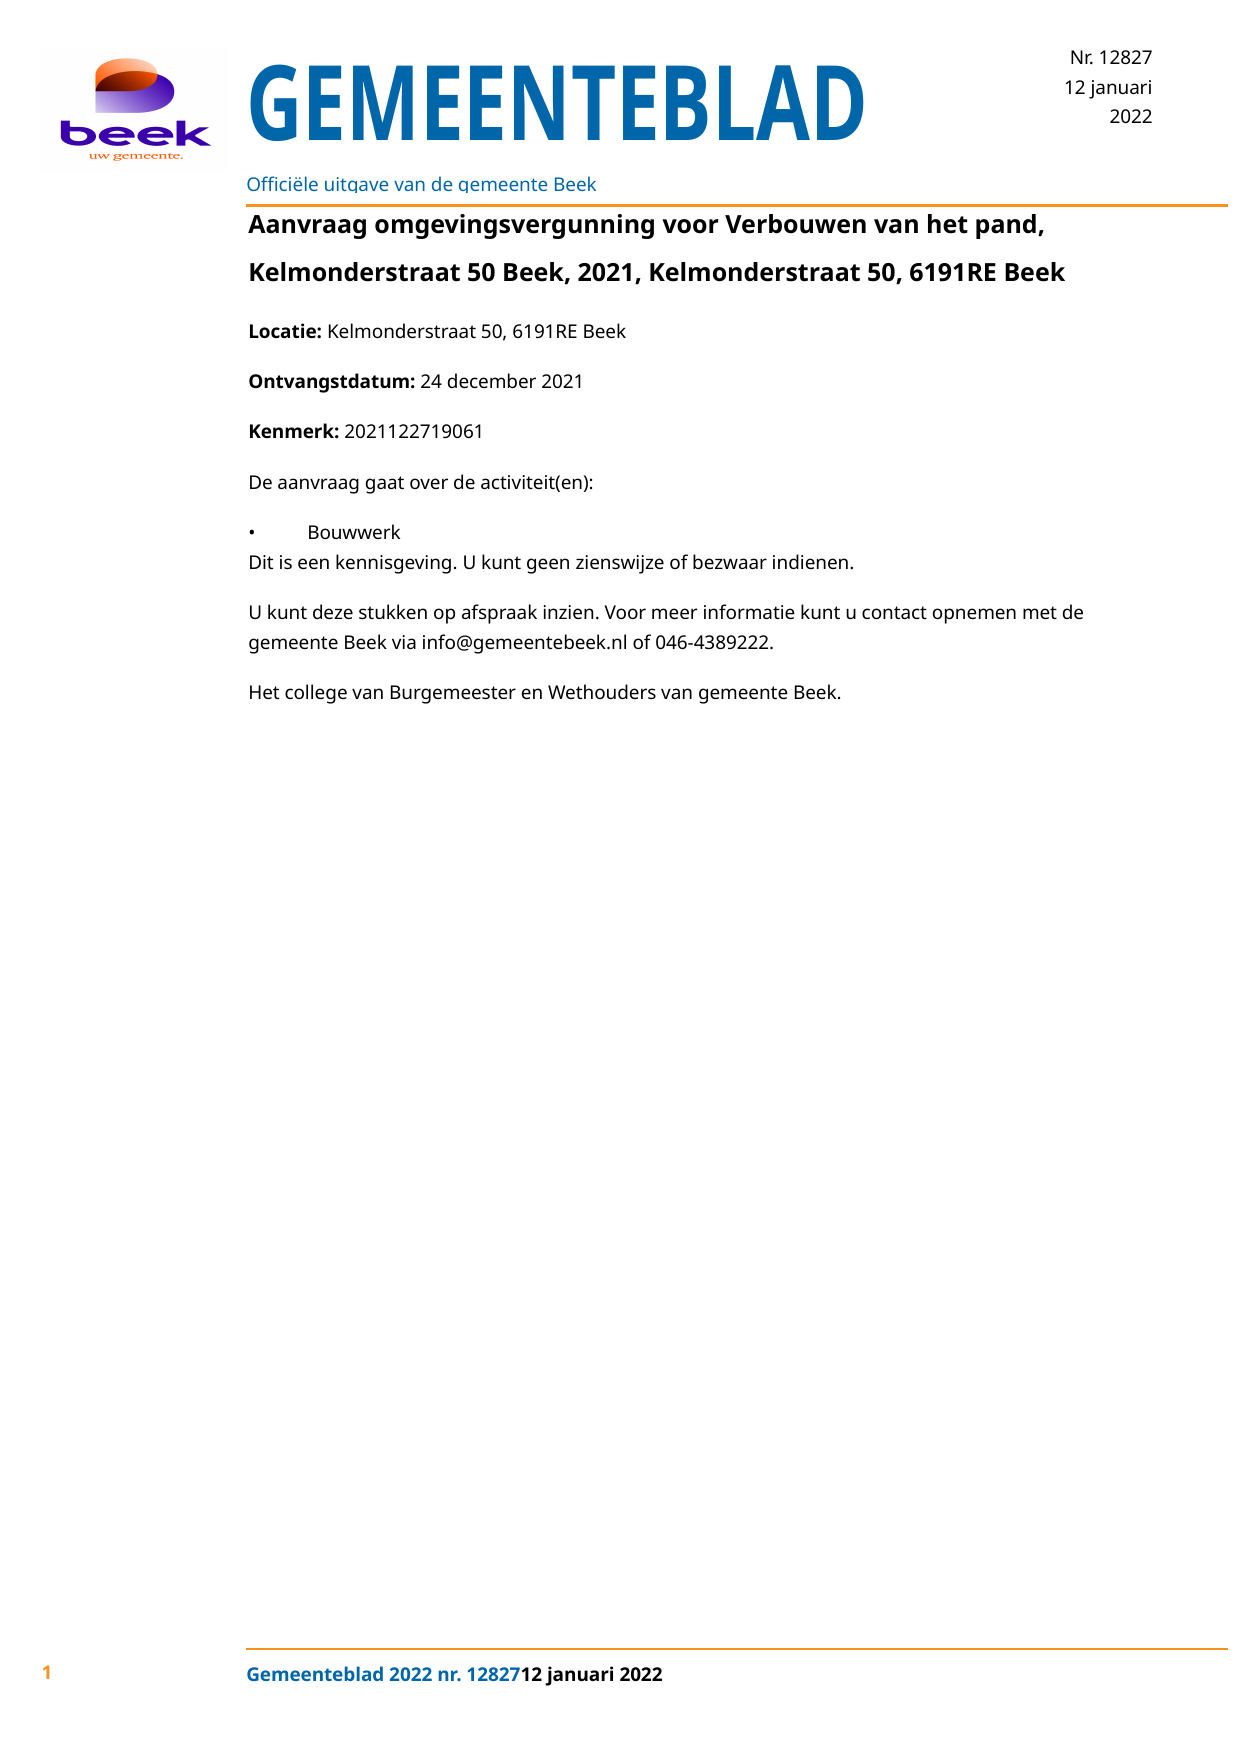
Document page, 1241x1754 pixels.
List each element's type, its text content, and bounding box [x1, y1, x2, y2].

list Bouwwerk [248, 519, 1152, 545]
text Ontvangstdatum: 24 december 2021 [248, 368, 1152, 394]
text De aanvraag gaat over de activiteit(en): [248, 469, 1152, 495]
text Locatie: Kelmonderstraat 50, 6191RE Beek [248, 318, 1152, 344]
text Aanvraag omgevingsvergunning voor Verbouwen van het pand, Kelmonderstraat 50 Beek, 2021, Kelmonderstraat 50, 6191RE Beek [248, 207, 1152, 288]
text Kenmerk: 2021122719061 [248, 419, 1152, 444]
text Het college van Burgemeester en Wethouders van gemeente Beek. [248, 679, 1152, 705]
text Dit is een kennisgeving. U kunt geen zienswijze of bezwaar indienen. [248, 549, 1152, 575]
picture [41, 47, 231, 172]
text U kunt deze stukken op afspraak inzien. Voor meer informatie kunt u contact opnemen met de gemeente Beek via info@gemeentebeek.nl of 046-4389222. [248, 599, 1152, 655]
